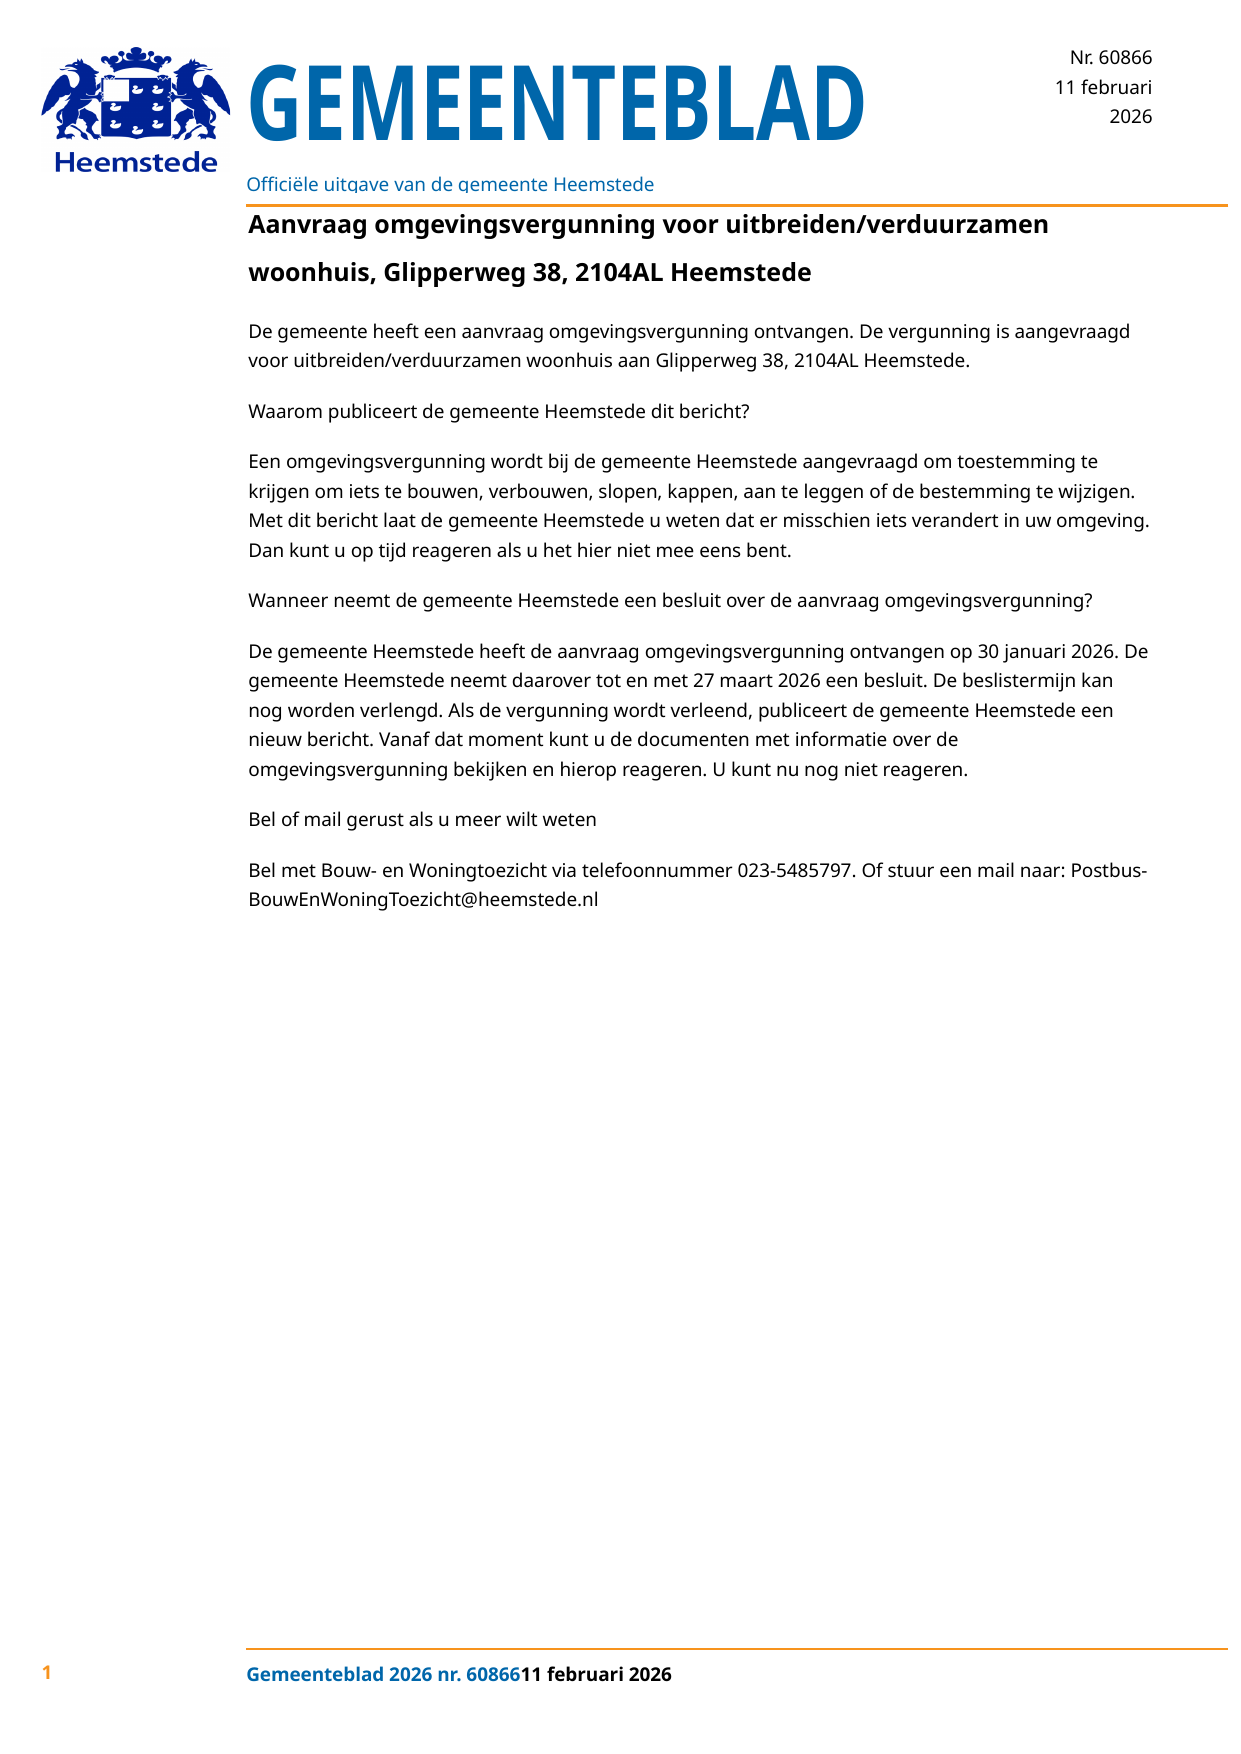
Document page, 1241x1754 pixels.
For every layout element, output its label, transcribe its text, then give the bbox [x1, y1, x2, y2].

picture [41, 47, 231, 172]
text Waarom publiceert de gemeente Heemstede dit bericht? [248, 398, 1152, 424]
text Een omgevingsvergunning wordt bij de gemeente Heemstede aangevraagd om toestemming te krijgen om iets te bouwen, verbouwen, slopen, kappen, aan te leggen of de bestemming te wijzigen. Met dit bericht laat de gemeente Heemstede u weten dat er misschien iets verandert in uw omgeving. Dan kunt u op tijd reageren als u het hier niet mee eens bent. [248, 448, 1152, 563]
text Wanneer neemt de gemeente Heemstede een besluit over de aanvraag omgevingsvergunning? [248, 587, 1152, 613]
text De gemeente Heemstede heeft de aanvraag omgevingsvergunning ontvangen op 30 januari 2026. De gemeente Heemstede neemt daarover tot en met 27 maart 2026 een besluit. De beslistermijn kan nog worden verlengd. Als de vergunning wordt verleend, publiceert de gemeente Heemstede een nieuw bericht. Vanaf dat moment kunt u de documenten met informatie over de omgevingsvergunning bekijken en hierop reageren. U kunt nu nog niet reageren. [248, 638, 1152, 782]
text Bel of mail gerust als u meer wilt weten [248, 807, 1152, 832]
text Aanvraag omgevingsvergunning voor uitbreiden/verduurzamen woonhuis, Glipperweg 38, 2104AL Heemstede [248, 207, 1152, 288]
text De gemeente heeft een aanvraag omgevingsvergunning ontvangen. De vergunning is aangevraagd voor uitbreiden/verduurzamen woonhuis aan Glipperweg 38, 2104AL Heemstede. [248, 318, 1152, 373]
text Bel met Bouw- en Woningtoezicht via telefoonnummer 023-5485797. Of stuur een mail naar: Postbus-BouwEnWoningToezicht@heemstede.nl [248, 857, 1152, 912]
